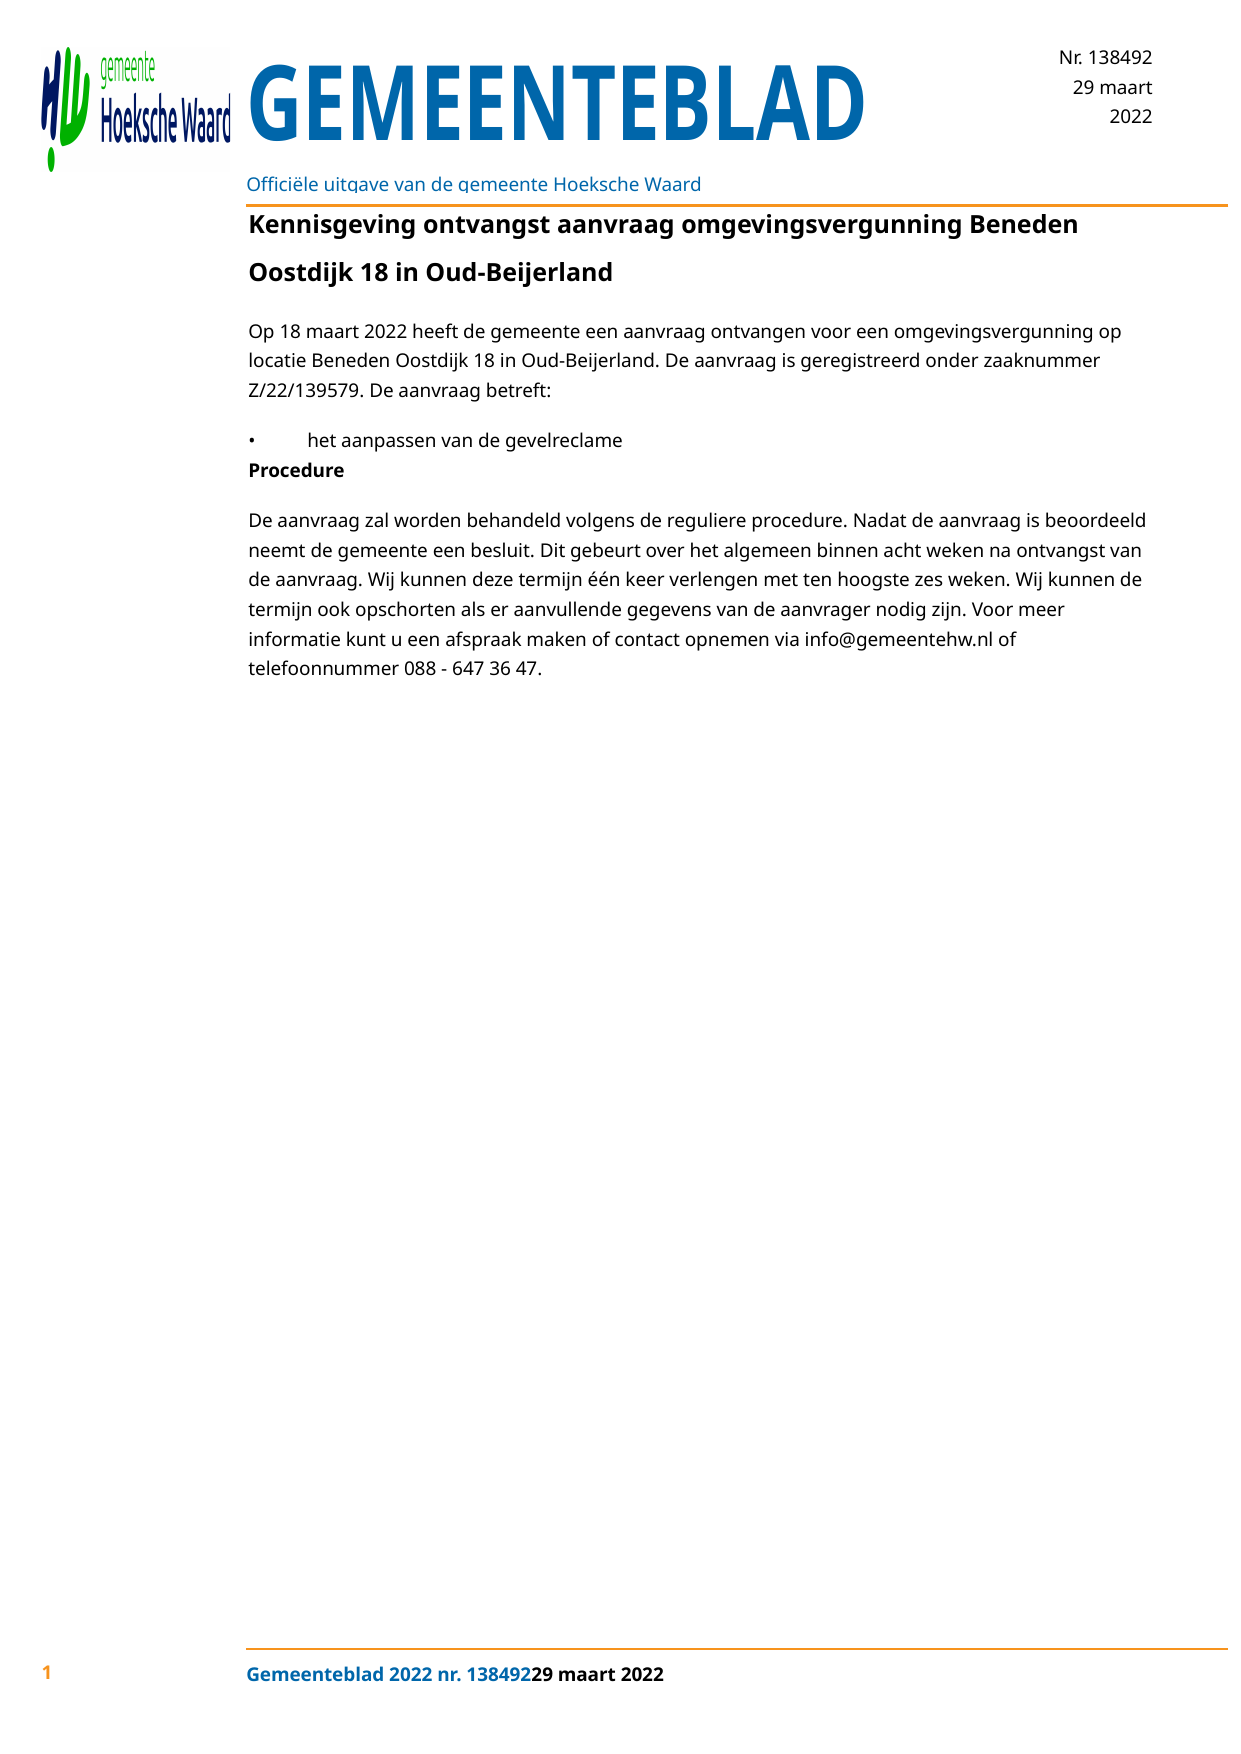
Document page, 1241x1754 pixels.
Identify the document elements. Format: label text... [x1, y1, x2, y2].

text Procedure [248, 457, 1152, 483]
text Kennisgeving ontvangst aanvraag omgevingsvergunning Beneden Oostdijk 18 in Oud-Beijerland [248, 207, 1152, 288]
picture [41, 47, 231, 172]
text Op 18 maart 2022 heeft de gemeente een aanvraag ontvangen voor een omgevingsvergunning op locatie Beneden Oostdijk 18 in Oud-Beijerland. De aanvraag is geregistreerd onder zaaknummer Z/22/139579. De aanvraag betreft: [248, 318, 1152, 403]
list het aanpassen van de gevelreclame [248, 427, 1152, 453]
text De aanvraag zal worden behandeld volgens de reguliere procedure. Nadat de aanvraag is beoordeeld neemt de gemeente een besluit. Dit gebeurt over het algemeen binnen acht weken na ontvangst van de aanvraag. Wij kunnen deze termijn één keer verlengen met ten hoogste zes weken. Wij kunnen de termijn ook opschorten als er aanvullende gegevens van de aanvrager nodig zijn. Voor meer informatie kunt u een afspraak maken of contact opnemen via info@gemeentehw.nl of telefoonnummer 088 - 647 36 47. [248, 507, 1152, 681]
